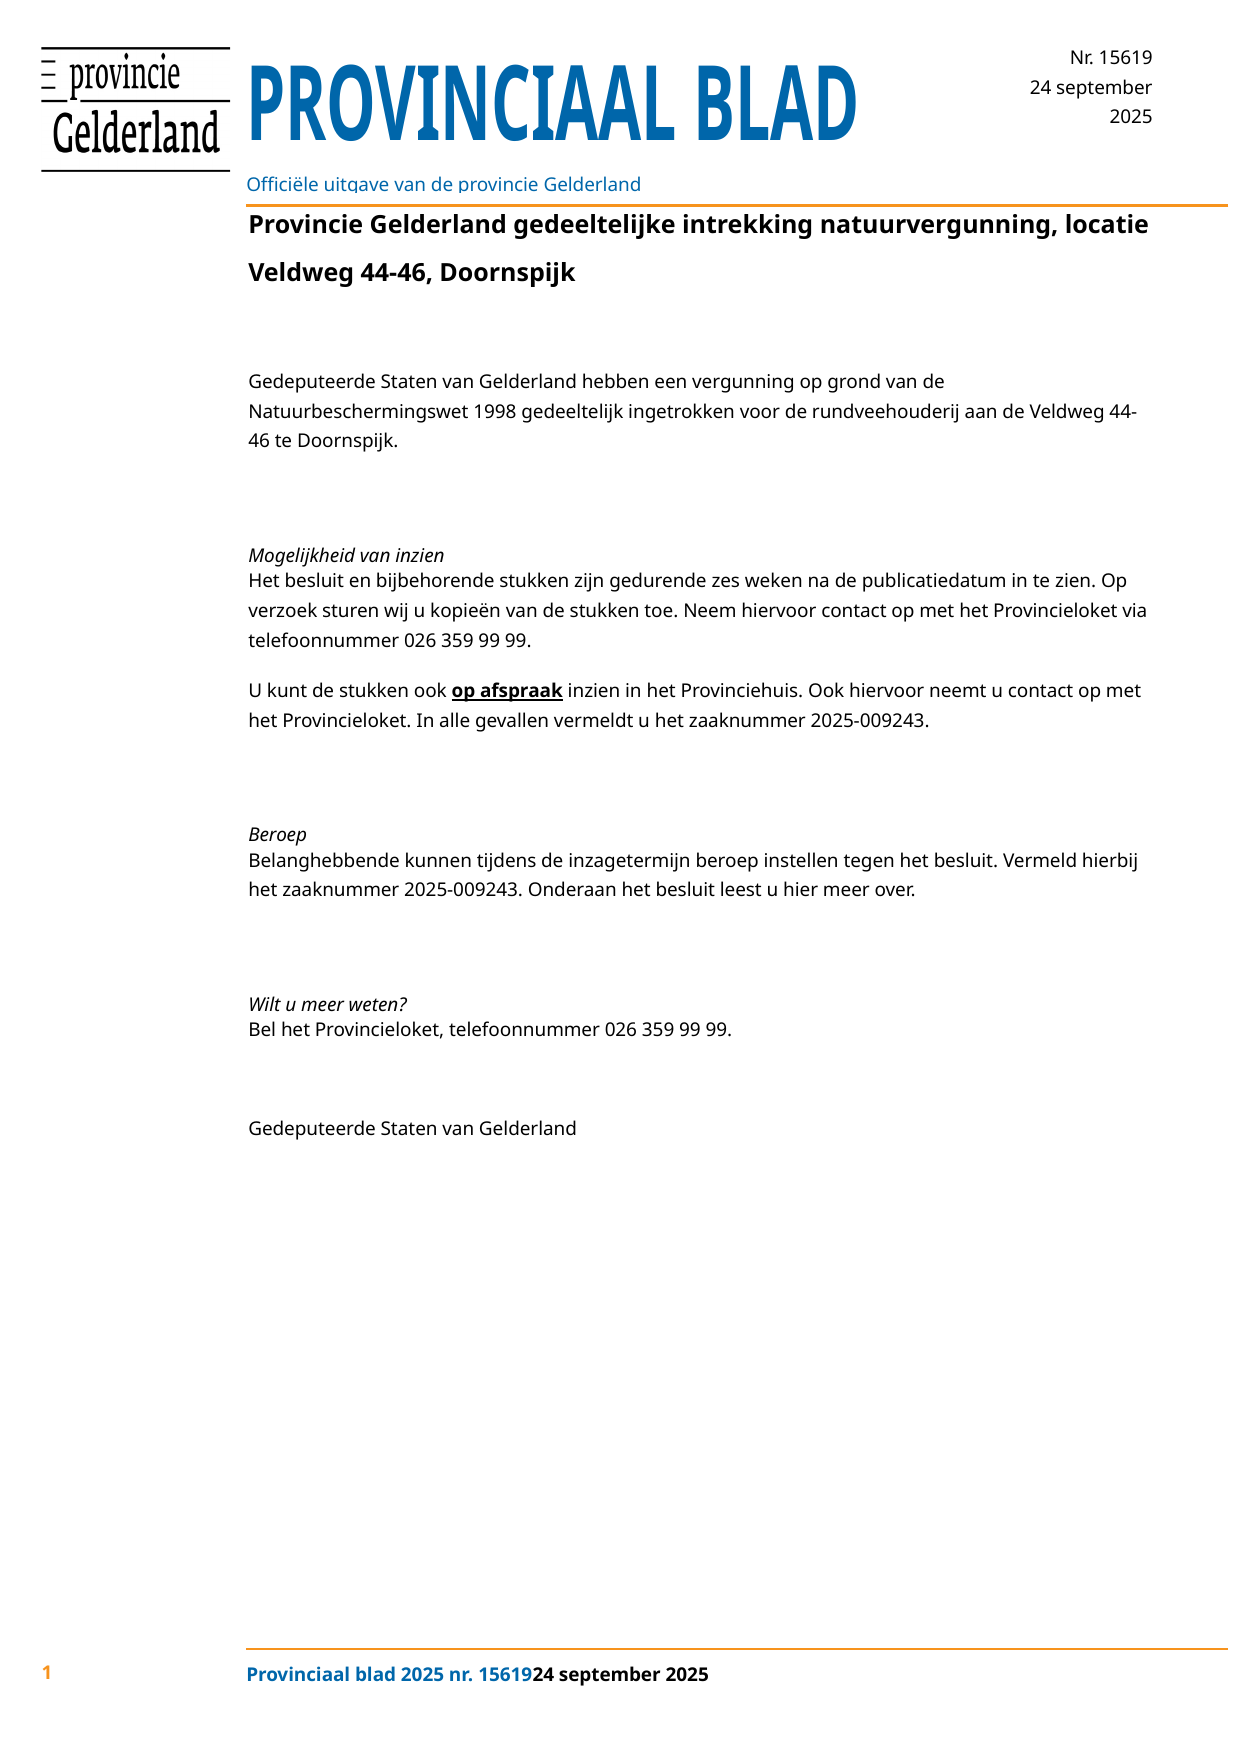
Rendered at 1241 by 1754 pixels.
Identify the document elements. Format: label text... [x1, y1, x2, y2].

text Belanghebbende kunnen tijdens de inzagetermijn beroep instellen tegen het besluit. Vermeld hierbij het zaaknummer 2025-009243. Onderaan het besluit leest u hier meer over. [248, 847, 1152, 902]
text Gedeputeerde Staten van Gelderland hebben een vergunning op grond van de Natuurbeschermingswet 1998 gedeeltelijk ingetrokken voor de rundveehouderij aan de Veldweg 44-46 te Doornspijk. [248, 368, 1152, 453]
text Bel het Provincieloket, telefoonnummer 026 359 99 99. [248, 1017, 1152, 1042]
text Beroep [248, 821, 1152, 847]
text Provincie Gelderland gedeeltelijke intrekking natuurvergunning, locatie Veldweg 44-46, Doornspijk [248, 207, 1152, 288]
text Gedeputeerde Staten van Gelderland [248, 1115, 1152, 1141]
picture [41, 47, 231, 172]
text Het besluit en bijbehorende stukken zijn gedurende zes weken na de publicatiedatum in te zien. Op verzoek sturen wij u kopieën van de stukken toe. Neem hiervoor contact op met het Provincieloket via telefoonnummer 026 359 99 99. [248, 568, 1152, 652]
text U kunt de stukken ook op afspraak inzien in het Provinciehuis. Ook hiervoor neemt u contact op met het Provincieloket. In alle gevallen vermeldt u het zaaknummer 2025-009243. [248, 677, 1152, 732]
text Mogelijkheid van inzien [248, 542, 1152, 568]
text Wilt u meer weten? [248, 991, 1152, 1017]
